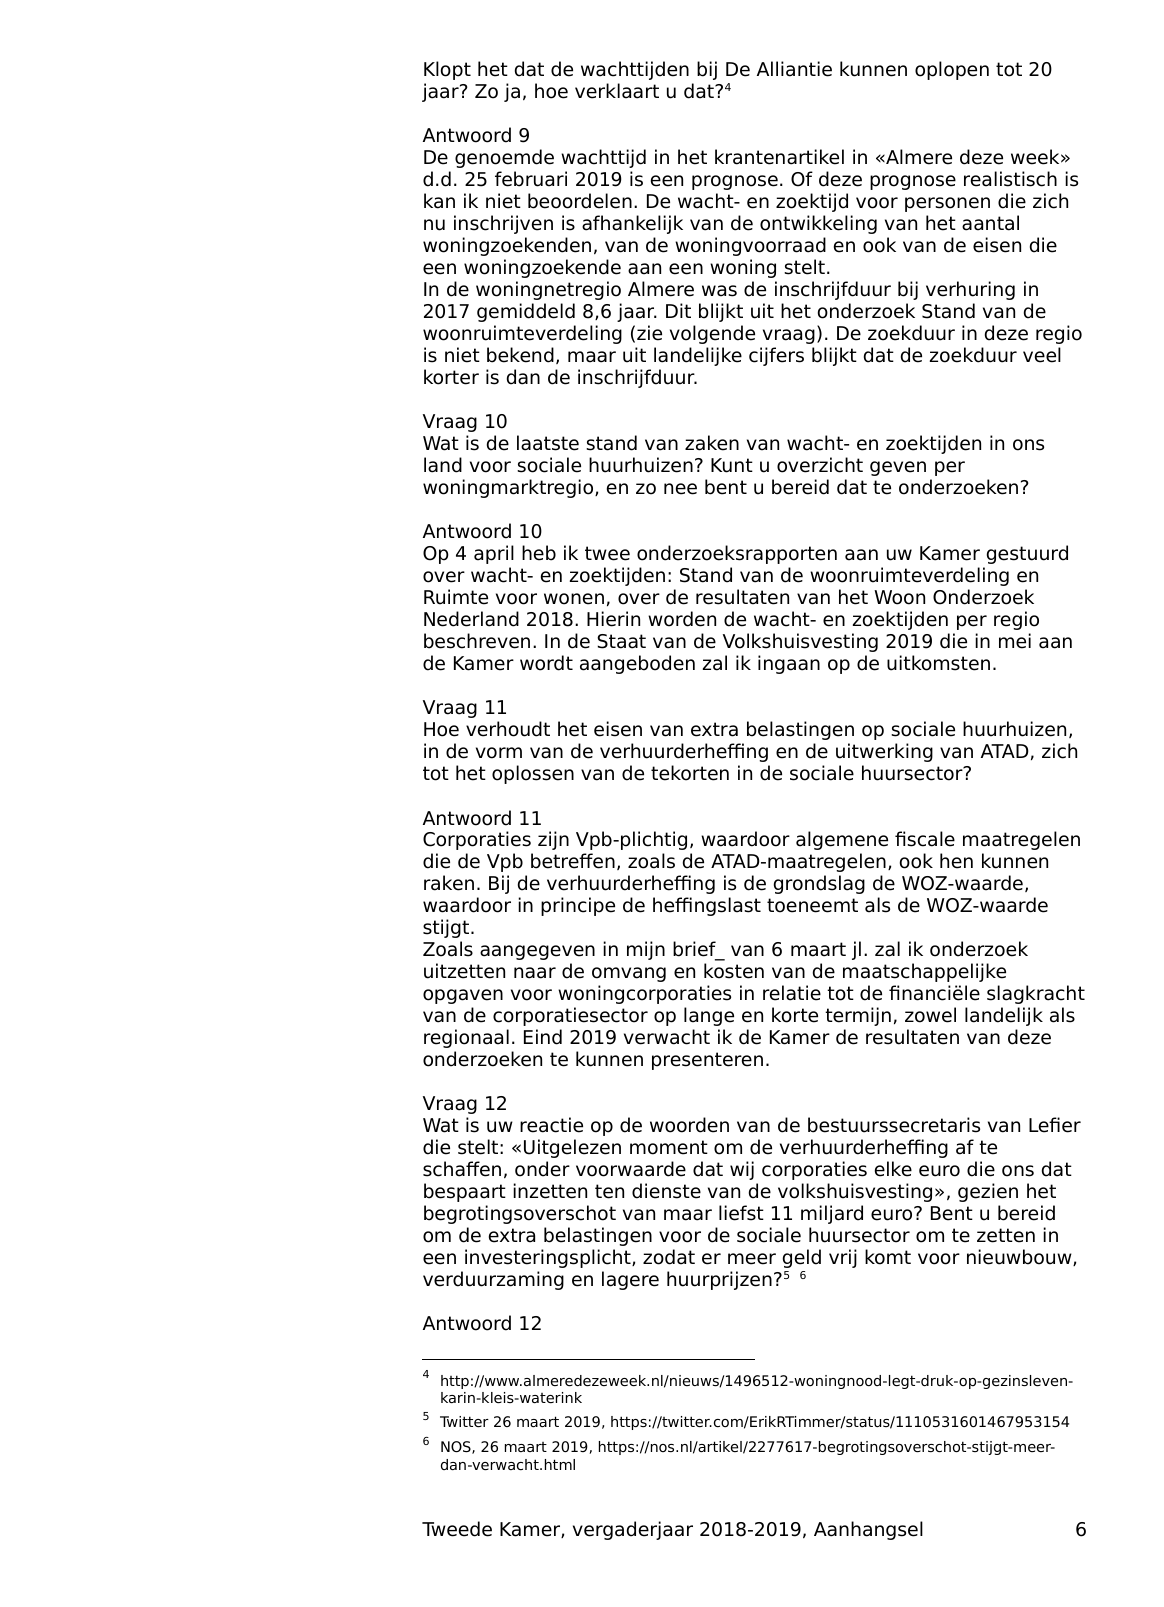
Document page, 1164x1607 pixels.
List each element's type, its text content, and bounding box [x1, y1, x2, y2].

text Antwoord 11 [422, 807, 1087, 829]
text Vraag 10 [422, 411, 1087, 433]
text Zoals aangegeven in mijn brief_ van 6 maart jl. zal ik onderzoek uitzetten naar de omvang en kosten van de maatschappelijke opgaven voor woningcorporaties in relatie tot de financiële slagkracht van de corporatiesector op lange en korte termijn, zowel landelijk als regionaal. Eind 2019 verwacht ik de Kamer de resultaten van deze onderzoeken te kunnen presenteren. [422, 939, 1087, 1071]
text http://www.almeredezeweek.nl/nieuws/1496512-woningnood-legt-druk-op-gezinsleven-karin-kleis-waterink [422, 1368, 1087, 1407]
text De genoemde wachttijd in het krantenartikel in «Almere deze week» d.d. 25 februari 2019 is een prognose. Of deze prognose realistisch is kan ik niet beoordelen. De wacht- en zoektijd voor personen die zich nu inschrijven is afhankelijk van de ontwikkeling van het aantal woningzoekenden, van de woningvoorraad en ook van de eisen die een woningzoekende aan een woning stelt. [422, 147, 1087, 279]
text Op 4 april heb ik twee onderzoeksrapporten aan uw Kamer gestuurd over wacht- en zoektijden: Stand van de woonruimteverdeling en Ruimte voor wonen, over de resultaten van het Woon Onderzoek Nederland 2018. Hierin worden de wacht- en zoektijden per regio beschreven. In de Staat van de Volkshuisvesting 2019 die in mei aan de Kamer wordt aangeboden zal ik ingaan op de uitkomsten. [422, 543, 1087, 675]
text Vraag 12 [422, 1093, 1087, 1115]
text Corporaties zijn Vpb-plichtig, waardoor algemene fiscale maatregelen die de Vpb betreffen, zoals de ATAD-maatregelen, ook hen kunnen raken. Bij de verhuurderheffing is de grondslag de WOZ-waarde, waardoor in principe de heffingslast toeneemt als de WOZ-waarde stijgt. [422, 829, 1087, 939]
text Wat is de laatste stand van zaken van wacht- en zoektijden in ons land voor sociale huurhuizen? Kunt u overzicht geven per woningmarktregio, en zo nee bent u bereid dat te onderzoeken? [422, 433, 1087, 499]
text Hoe verhoudt het eisen van extra belastingen op sociale huurhuizen, in de vorm van de verhuurderheffing en de uitwerking van ATAD, zich tot het oplossen van de tekorten in de sociale huursector? [422, 719, 1087, 785]
text Twitter 26 maart 2019, https://twitter.com/ErikRTimmer/status/1110531601467953154 [422, 1410, 1087, 1432]
text In de woningnetregio Almere was de inschrijfduur bij verhuring in 2017 gemiddeld 8,6 jaar. Dit blijkt uit het onderzoek Stand van de woonruimteverdeling (zie volgende vraag). De zoekduur in deze regio is niet bekend, maar uit landelijke cijfers blijkt dat de zoekduur veel korter is dan de inschrijfduur. [422, 279, 1087, 389]
text Antwoord 10 [422, 521, 1087, 543]
text Vraag 11 [422, 697, 1087, 719]
text Antwoord 9 [422, 125, 1087, 147]
text Antwoord 12 [422, 1313, 1087, 1335]
text Klopt het dat de wachttijden bij De Alliantie kunnen oplopen tot 20 jaar? Zo ja, hoe verklaart u dat? [422, 59, 1087, 103]
text NOS, 26 maart 2019, https://nos.nl/artikel/2277617-begrotingsoverschot-stijgt-meer-dan-verwacht.html [422, 1435, 1087, 1474]
text Wat is uw reactie op de woorden van de bestuurssecretaris van Lefier die stelt: «Uitgelezen moment om de verhuurderheffing af te schaffen, onder voorwaarde dat wij corporaties elke euro die ons dat bespaart inzetten ten dienste van de volkshuisvesting», gezien het begrotingsoverschot van maar liefst 11 miljard euro? Bent u bereid om de extra belastingen voor de sociale huursector om te zetten in een investeringsplicht, zodat er meer geld vrij komt voor nieuwbouw, verduurzaming en lagere huurprijzen? [422, 1115, 1087, 1291]
